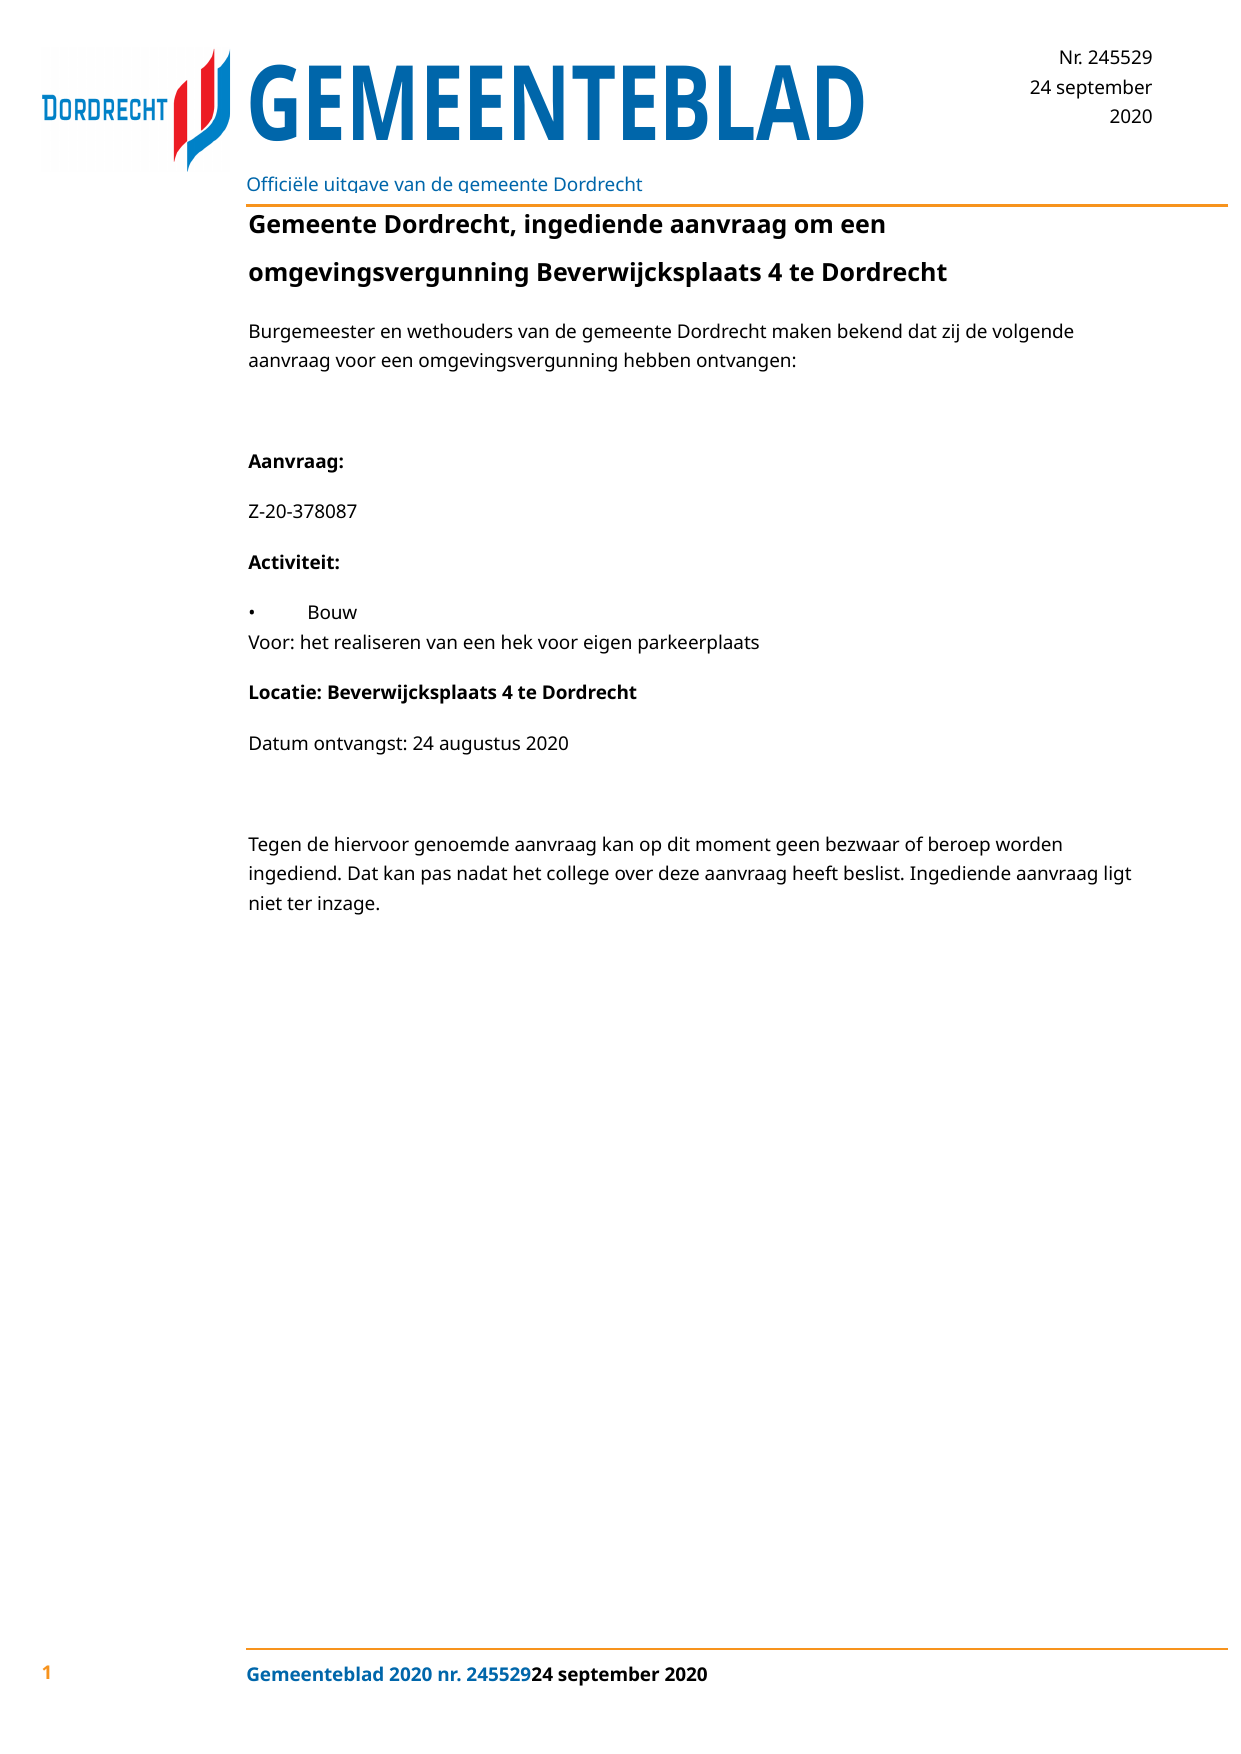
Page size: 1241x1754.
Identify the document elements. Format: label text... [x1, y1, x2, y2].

text Gemeente Dordrecht, ingediende aanvraag om een omgevingsvergunning Beverwijcksplaats 4 te Dordrecht [248, 207, 1152, 288]
text Voor: het realiseren van een hek voor eigen parkeerplaats [248, 629, 1152, 655]
text Locatie: Beverwijcksplaats 4 te Dordrecht [248, 679, 1152, 705]
text Tegen de hiervoor genoemde aanvraag kan op dit moment geen bezwaar of beroep worden ingediend. Dat kan pas nadat het college over deze aanvraag heeft beslist. Ingediende aanvraag ligt niet ter inzage. [248, 831, 1152, 916]
text Aanvraag: [248, 448, 1152, 474]
text Activiteit: [248, 549, 1152, 575]
list Bouw [248, 599, 1152, 625]
text Z-20-378087 [248, 499, 1152, 524]
picture [41, 47, 231, 172]
text Datum ontvangst: 24 augustus 2020 [248, 730, 1152, 756]
text Burgemeester en wethouders van de gemeente Dordrecht maken bekend dat zij de volgende aanvraag voor een omgevingsvergunning hebben ontvangen: [248, 318, 1152, 373]
